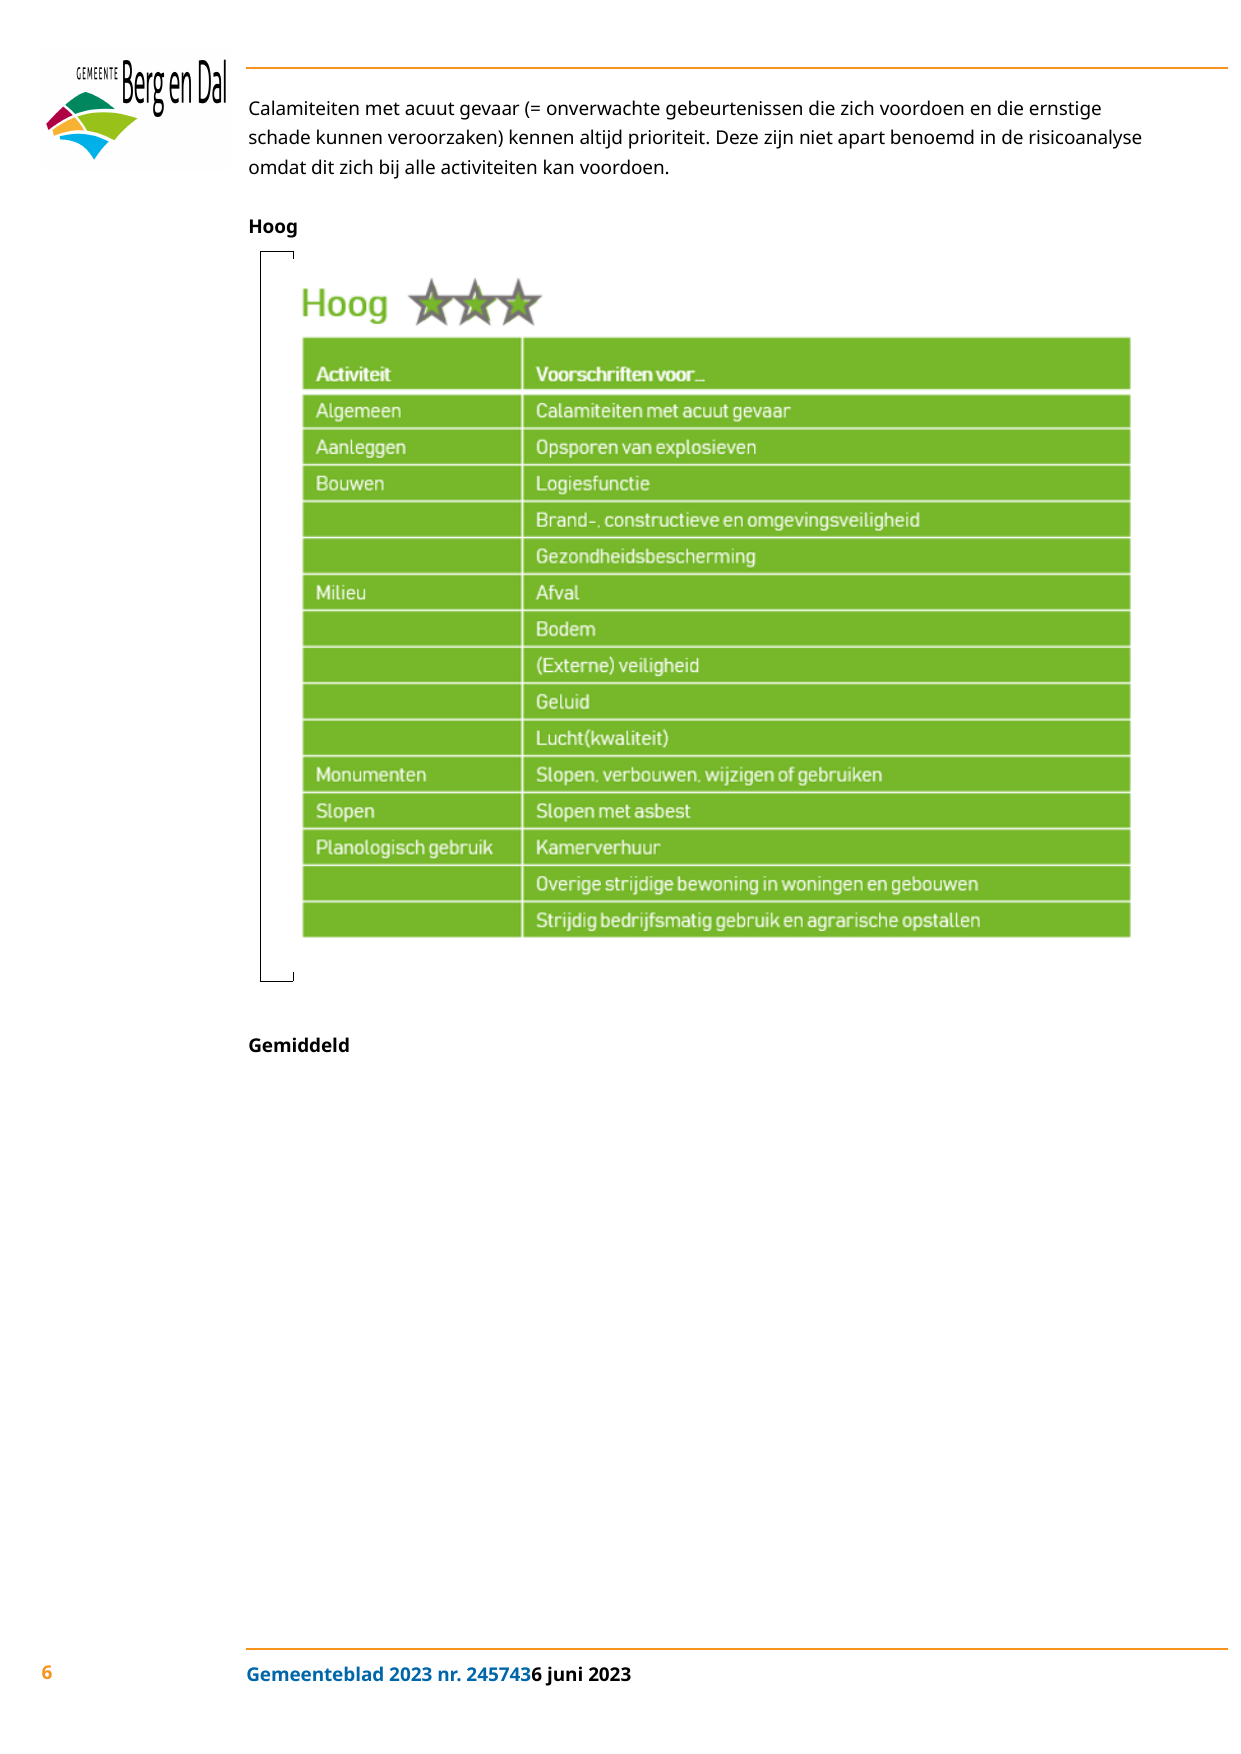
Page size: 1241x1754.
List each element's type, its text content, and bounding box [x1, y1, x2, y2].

text Gemiddeld [248, 1032, 1152, 1057]
picture [41, 47, 231, 172]
picture [268, 259, 1154, 972]
text Calamiteiten met acuut gevaar (= onverwachte gebeurtenissen die zich voordoen en die ernstige schade kunnen veroorzaken) kennen altijd prioriteit. Deze zijn niet apart benoemd in de risicoanalyse omdat dit zich bij alle activiteiten kan voordoen. [248, 95, 1152, 180]
text Hoog [248, 213, 1152, 239]
